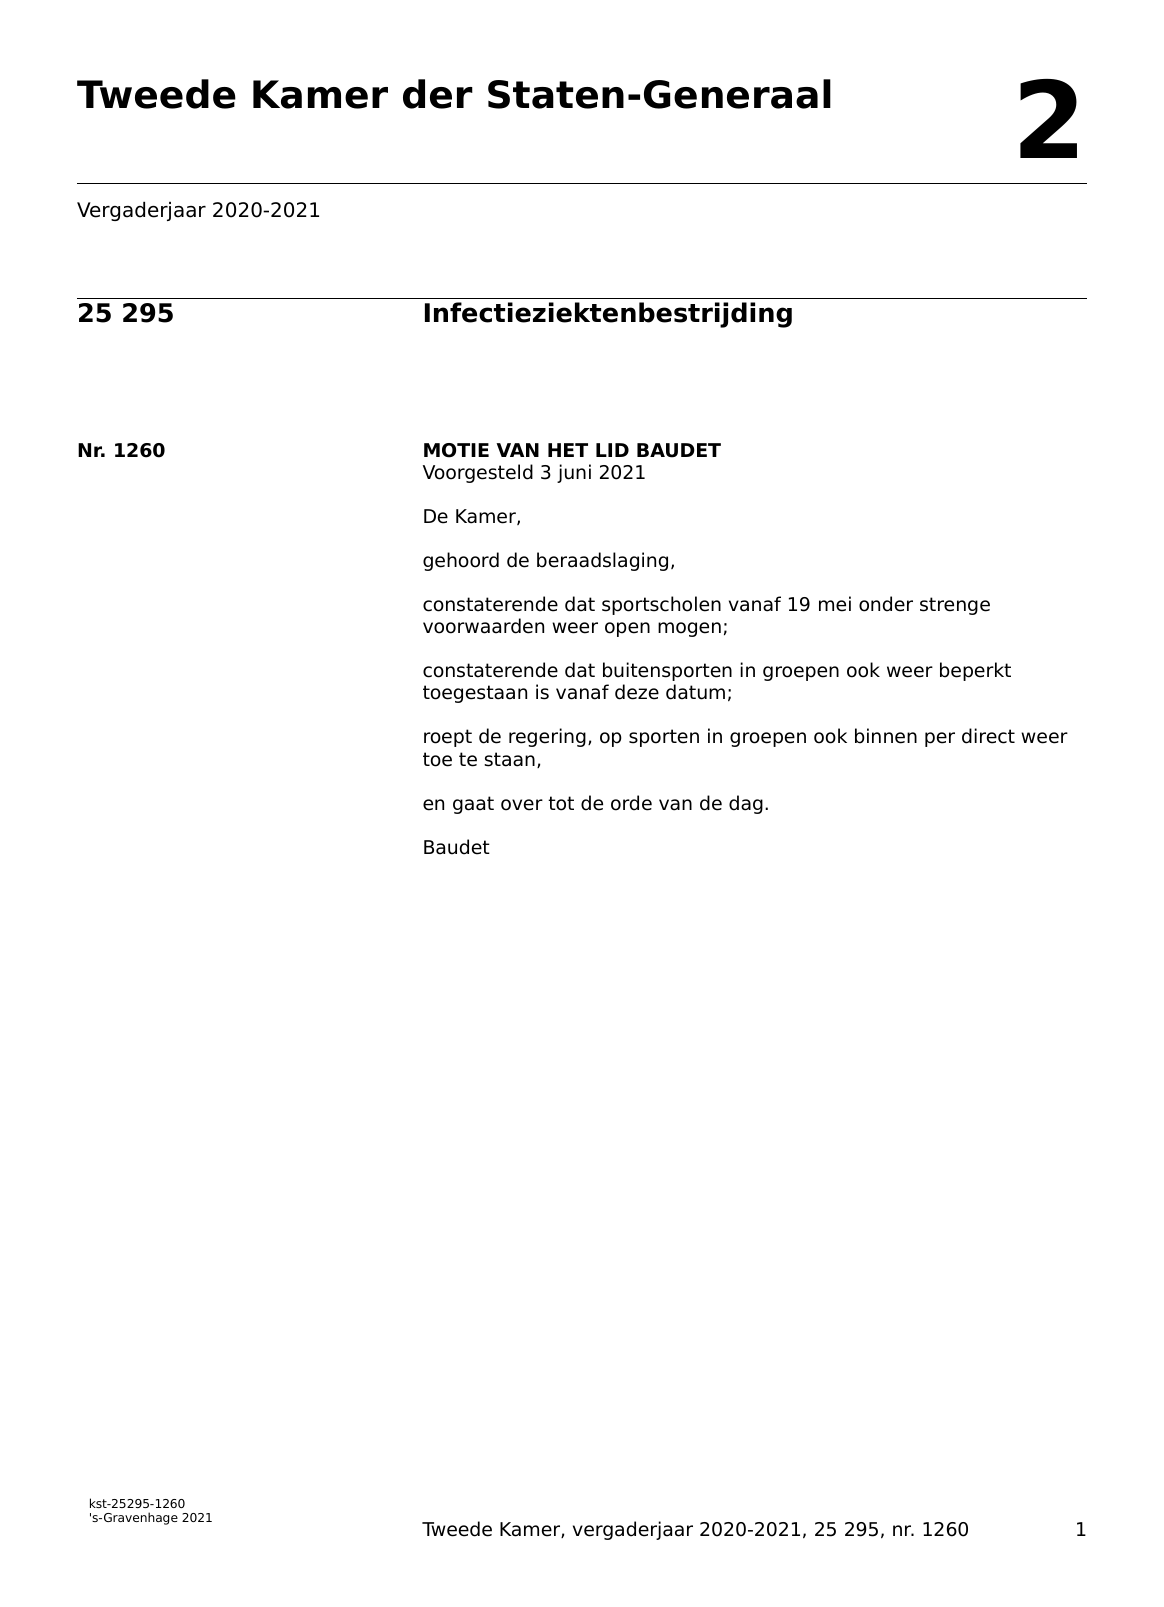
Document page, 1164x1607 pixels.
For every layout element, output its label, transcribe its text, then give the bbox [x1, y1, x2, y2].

text constaterende dat buitensporten in groepen ook weer beperkt toegestaan is vanaf deze datum; [422, 660, 1087, 704]
text Baudet [422, 837, 1087, 859]
text constaterende dat sportscholen vanaf 19 mei onder strenge voorwaarden weer open mogen; [422, 594, 1087, 638]
text gehoord de beraadslaging, [422, 550, 1087, 572]
table_header Tweede Kamer der Staten-Generaal [77, 59, 886, 183]
table_cell Vergaderjaar 2020-2021 [77, 184, 1087, 298]
subtitle Nr. 1260 MOTIE VAN HET LID BAUDET [77, 440, 1087, 462]
text kst-25295-1260 [88, 1497, 323, 1511]
text roept de regering, op sporten in groepen ook binnen per direct weer toe te staan, [422, 726, 1087, 770]
text Voorgesteld 3 juni 2021 [422, 462, 1087, 484]
text 's-Gravenhage 2021 [88, 1511, 323, 1525]
subtitle 25 295 Infectieziektenbestrijding [77, 299, 1087, 329]
text De Kamer, [422, 506, 1087, 528]
text en gaat over tot de orde van de dag. [422, 793, 1087, 814]
table_header 2 [886, 59, 1087, 183]
